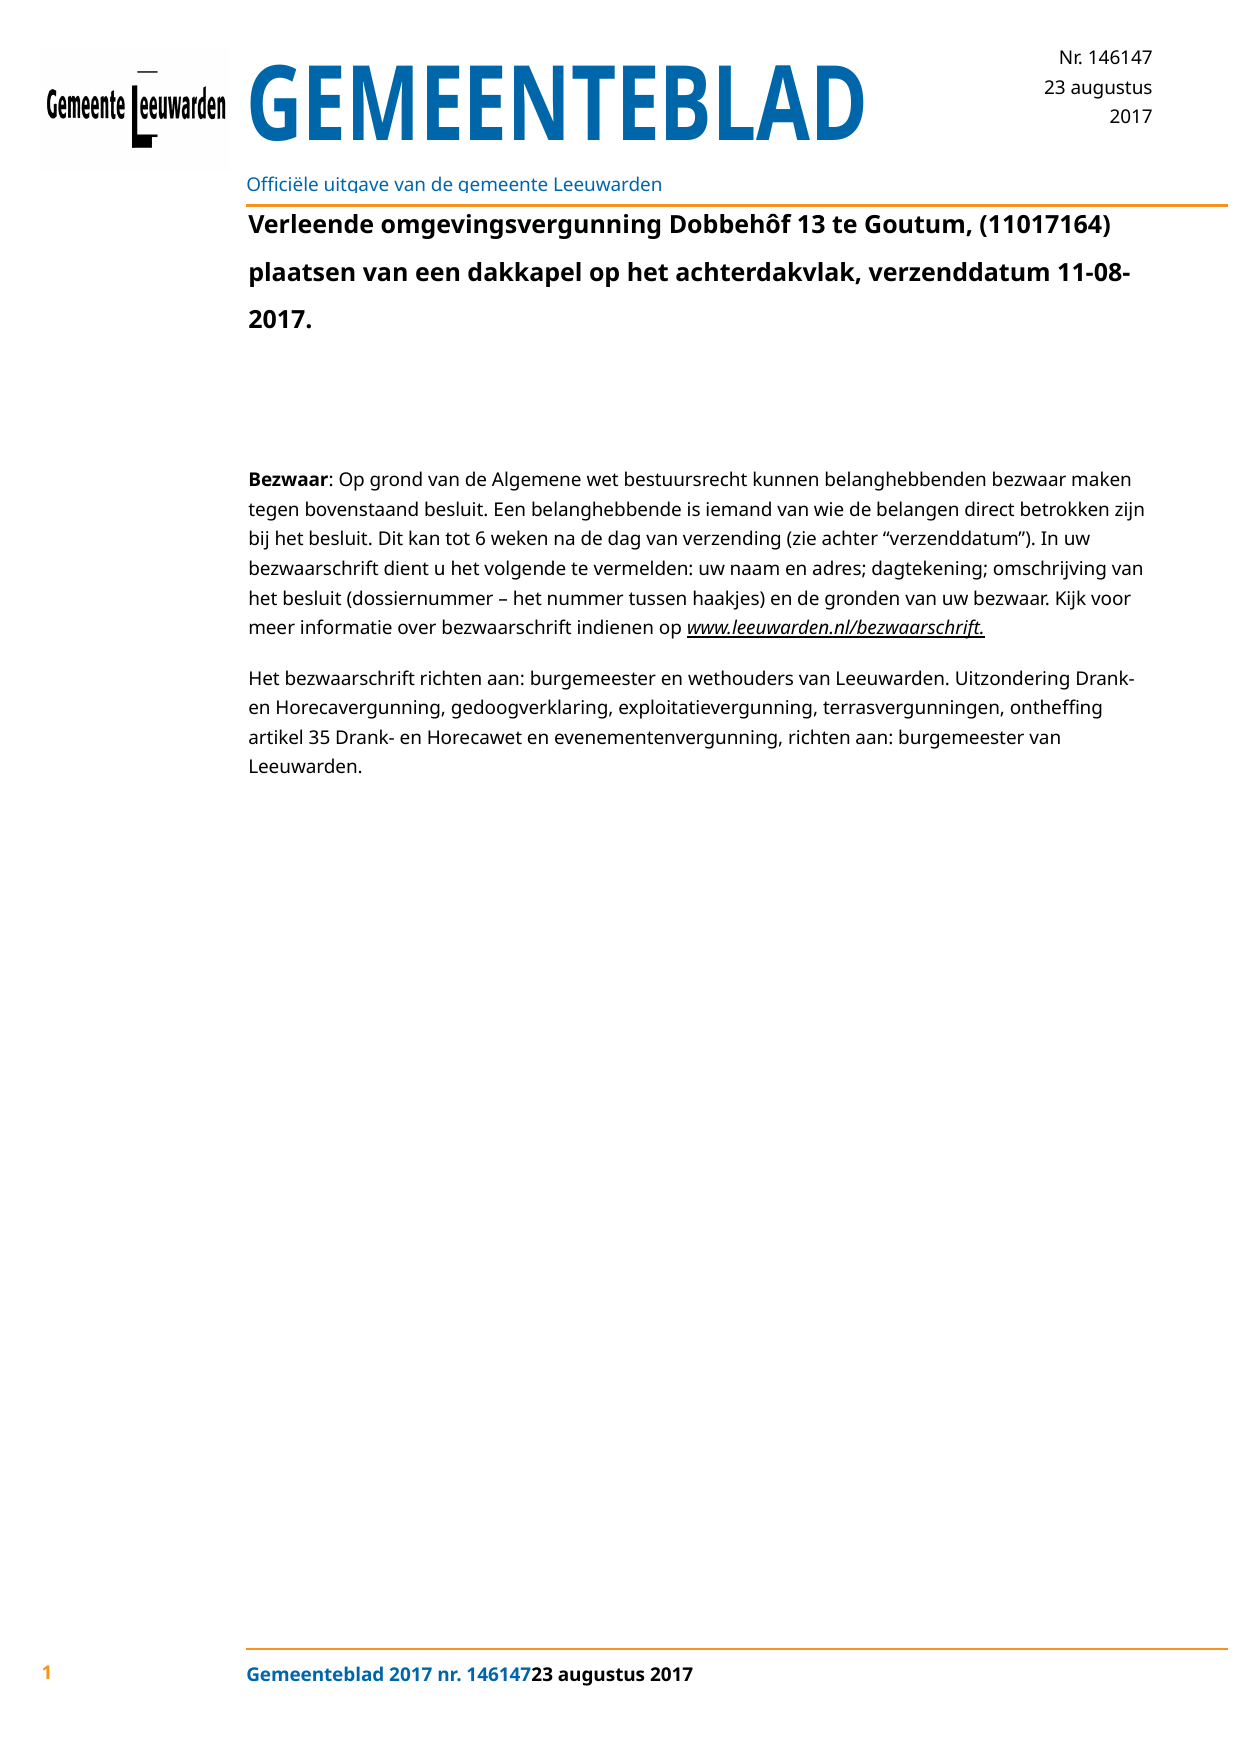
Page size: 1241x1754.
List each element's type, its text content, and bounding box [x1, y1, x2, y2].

text Verleende omgevingsvergunning Dobbehôf 13 te Goutum, (11017164) plaatsen van een dakkapel op het achterdakvlak, verzenddatum 11-08-2017. [248, 207, 1152, 336]
text Bezwaar: Op grond van de Algemene wet bestuursrecht kunnen belanghebbenden bezwaar maken tegen bovenstaand besluit. Een belanghebbende is iemand van wie de belangen direct betrokken zijn bij het besluit. Dit kan tot 6 weken na de dag van verzending (zie achter “verzenddatum”). In uw bezwaarschrift dient u het volgende te vermelden: uw naam en adres; dagtekening; omschrijving van het besluit (dossiernummer – het nummer tussen haakjes) en de gronden van uw bezwaar. Kijk voor meer informatie over bezwaarschrift indienen op www.leeuwarden.nl/bezwaarschrift. [248, 466, 1152, 640]
text Het bezwaarschrift richten aan: burgemeester en wethouders van Leeuwarden. Uitzondering Drank- en Horecavergunning, gedoogverklaring, exploitatievergunning, terrasvergunningen, ontheffing artikel 35 Drank- en Horecawet en evenementenvergunning, richten aan: burgemeester van Leeuwarden. [248, 665, 1152, 779]
picture [41, 47, 231, 172]
